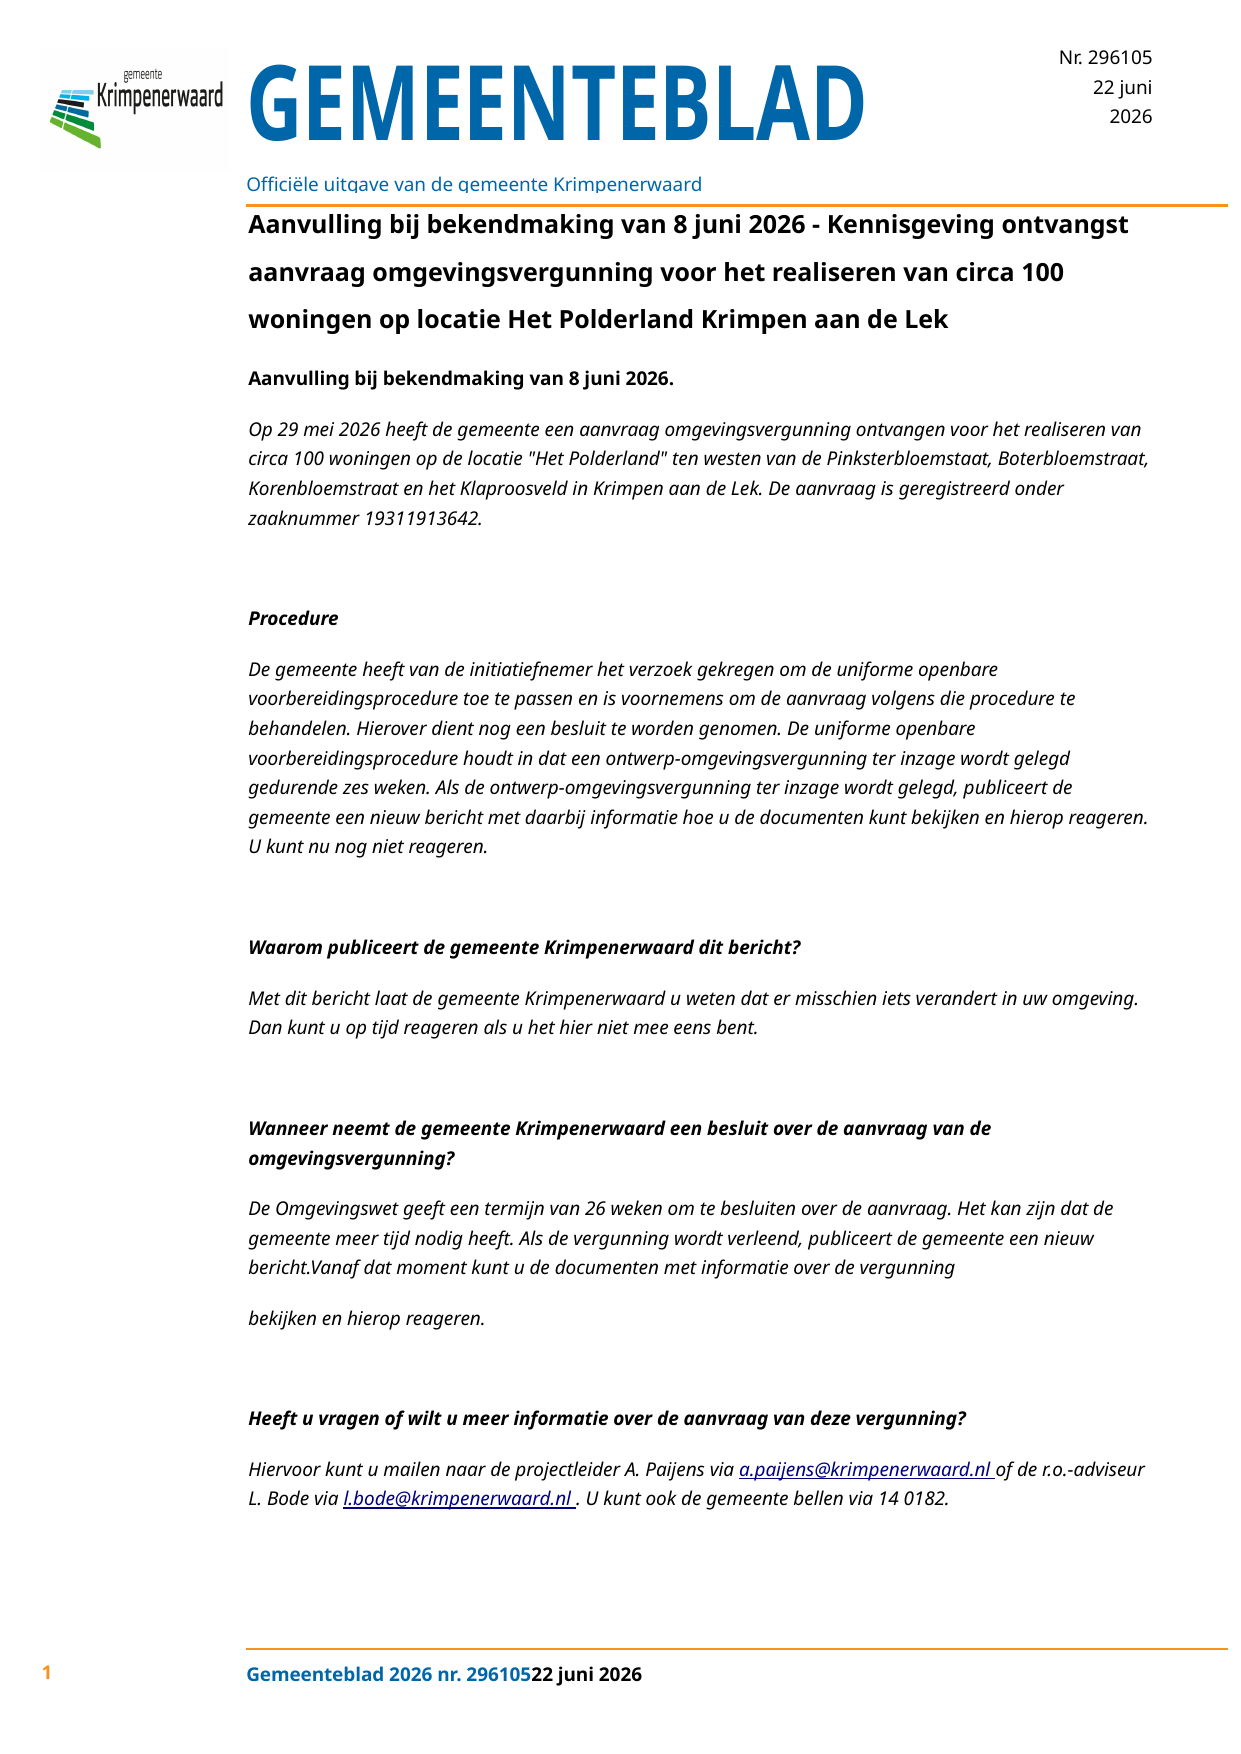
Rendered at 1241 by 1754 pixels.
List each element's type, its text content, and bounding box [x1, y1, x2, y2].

text Hiervoor kunt u mailen naar de projectleider A. Paijens via a.paijens@krimpenerwaard.nl of de r.o.-adviseur L. Bode via l.bode@krimpenerwaard.nl . U kunt ook de gemeente bellen via 14 0182. [248, 1456, 1152, 1511]
text Aanvulling bij bekendmaking van 8 juni 2026 - Kennisgeving ontvangst aanvraag omgevingsvergunning voor het realiseren van circa 100 woningen op locatie Het Polderland Krimpen aan de Lek [248, 207, 1152, 336]
text Waarom publiceert de gemeente Krimpenerwaard dit bericht? [248, 934, 1152, 960]
text De Omgevingswet geeft een termijn van 26 weken om te besluiten over de aanvraag. Het kan zijn dat de gemeente meer tijd nodig heeft. Als de vergunning wordt verleend, publiceert de gemeente een nieuw bericht.Vanaf dat moment kunt u de documenten met informatie over de vergunning [248, 1195, 1152, 1280]
text Procedure [248, 606, 1152, 631]
text Wanneer neemt de gemeente Krimpenerwaard een besluit over de aanvraag van de omgevingsvergunning? [248, 1115, 1152, 1170]
text Op 29 mei 2026 heeft de gemeente een aanvraag omgevingsvergunning ontvangen voor het realiseren van circa 100 woningen op de locatie "Het Polderland" ten westen van de Pinksterbloemstaat, Boterbloemstraat, Korenbloemstraat en het Klaproosveld in Krimpen aan de Lek. De aanvraag is geregistreerd onder zaaknummer 19311913642. [248, 416, 1152, 530]
text De gemeente heeft van de initiatiefnemer het verzoek gekregen om de uniforme openbare voorbereidingsprocedure toe te passen en is voornemens om de aanvraag volgens die procedure te behandelen. Hierover dient nog een besluit te worden genomen. De uniforme openbare voorbereidingsprocedure houdt in dat een ontwerp-omgevingsvergunning ter inzage wordt gelegd gedurende zes weken. Als de ontwerp-omgevingsvergunning ter inzage wordt gelegd, publiceert de gemeente een nieuw bericht met daarbij informatie hoe u de documenten kunt bekijken en hierop reageren. U kunt nu nog niet reageren. [248, 656, 1152, 859]
text Heeft u vragen of wilt u meer informatie over de aanvraag van deze vergunning? [248, 1406, 1152, 1431]
text Met dit bericht laat de gemeente Krimpenerwaard u weten dat er misschien iets verandert in uw omgeving. Dan kunt u op tijd reageren als u het hier niet mee eens bent. [248, 985, 1152, 1040]
text Aanvulling bij bekendmaking van 8 juni 2026. [248, 366, 1152, 391]
text bekijken en hierop reageren. [248, 1305, 1152, 1330]
picture [41, 47, 231, 172]
